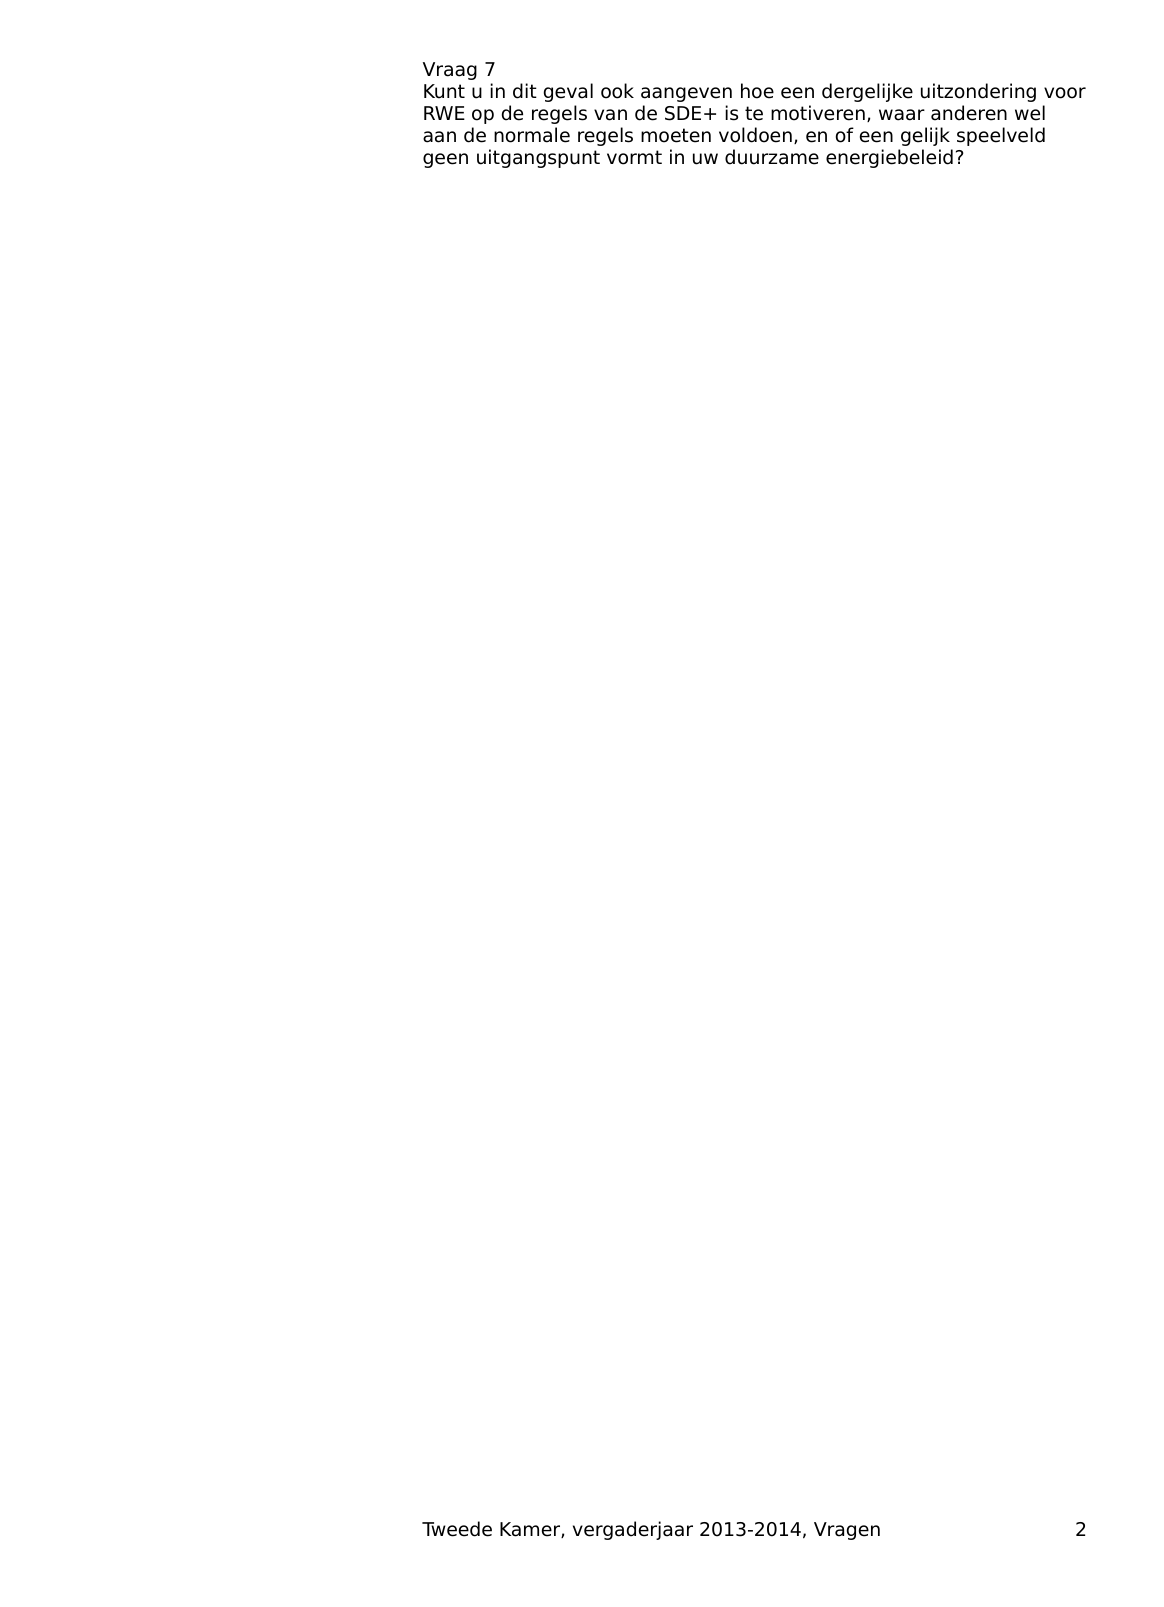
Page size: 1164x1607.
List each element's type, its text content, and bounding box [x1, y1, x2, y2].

text Vraag 7 [422, 59, 1087, 81]
text Kunt u in dit geval ook aangeven hoe een dergelijke uitzondering voor RWE op de regels van de SDE+ is te motiveren, waar anderen wel aan de normale regels moeten voldoen, en of een gelijk speelveld geen uitgangspunt vormt in uw duurzame energiebeleid? [422, 81, 1087, 169]
